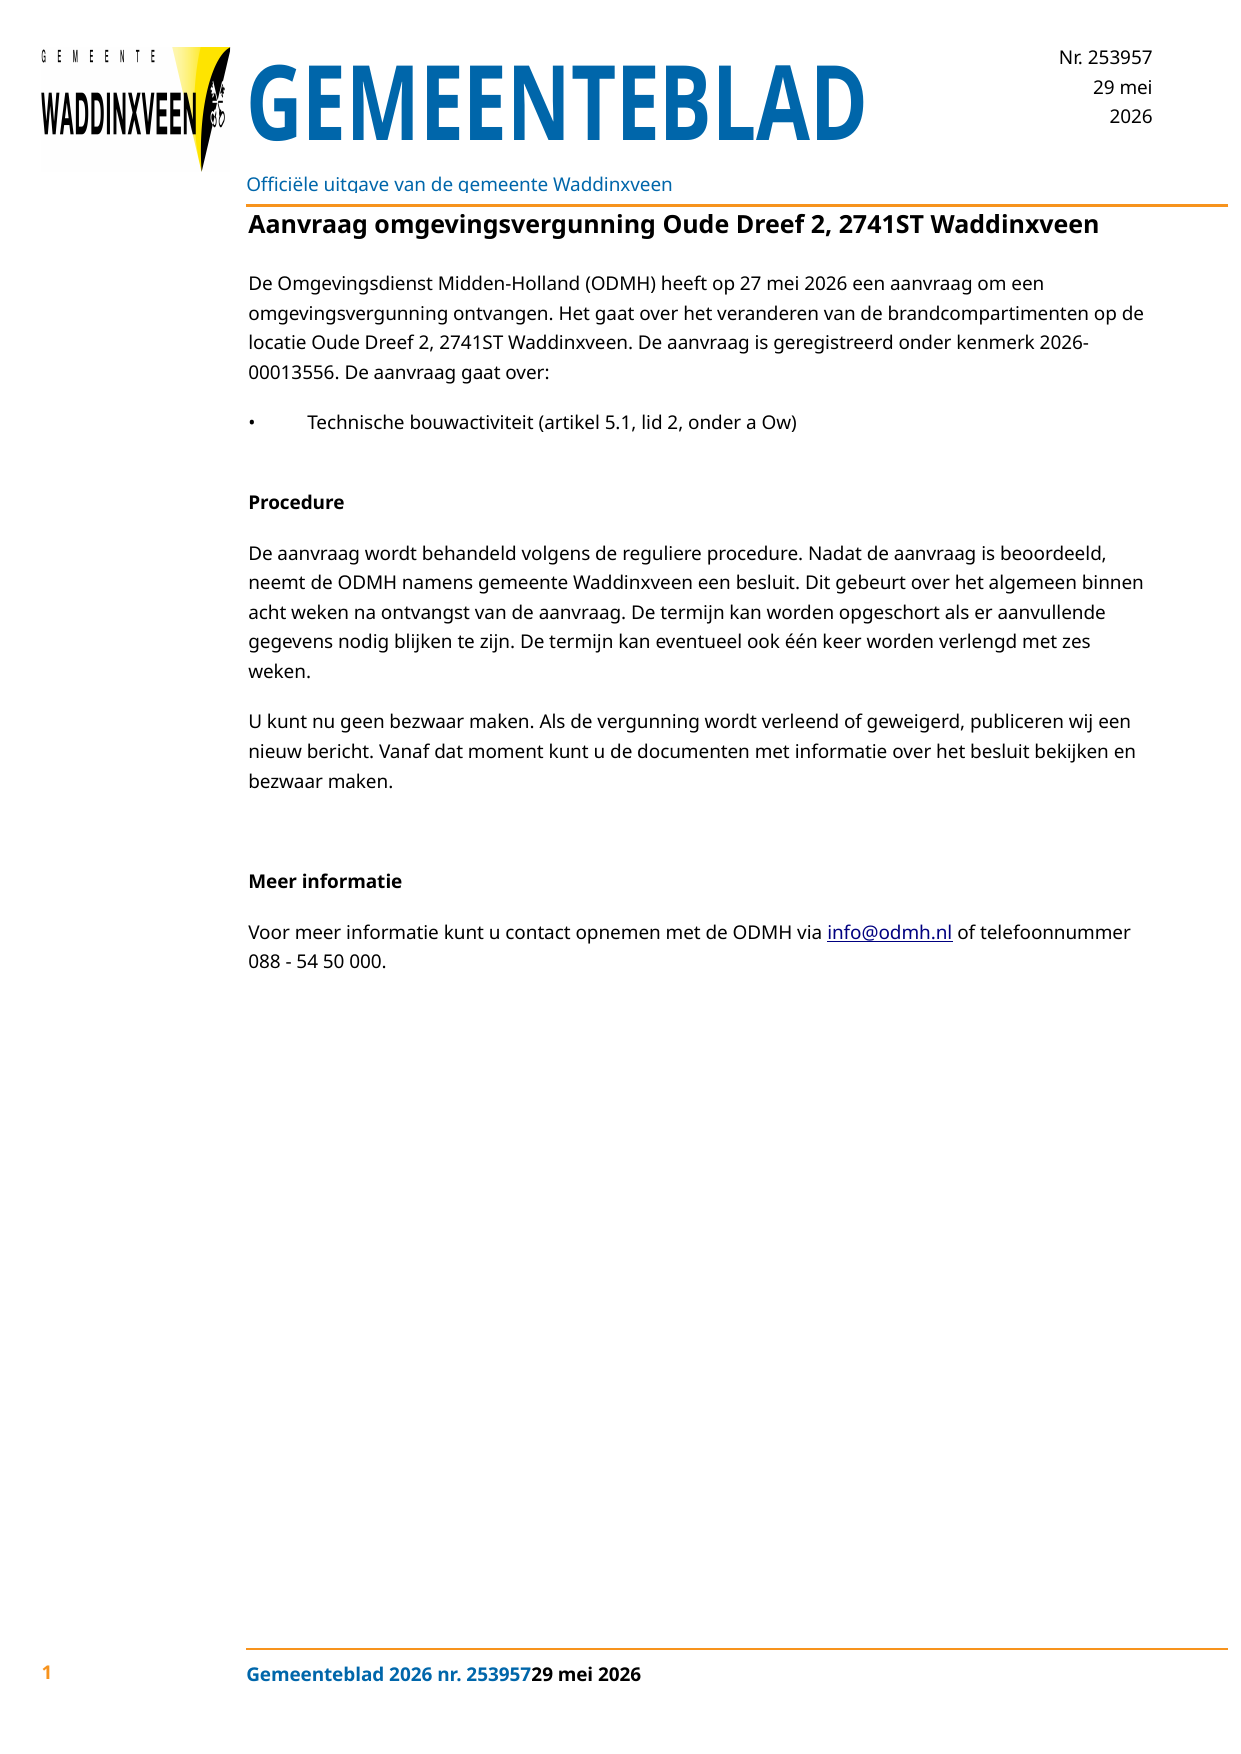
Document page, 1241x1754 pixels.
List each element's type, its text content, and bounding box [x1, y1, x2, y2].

text De Omgevingsdienst Midden-Holland (ODMH) heeft op 27 mei 2026 een aanvraag om een omgevingsvergunning ontvangen. Het gaat over het veranderen van de brandcompartimenten op de locatie Oude Dreef 2, 2741ST Waddinxveen. De aanvraag is geregistreerd onder kenmerk 2026-00013556. De aanvraag gaat over: [248, 270, 1152, 385]
list Technische bouwactiviteit (artikel 5.1, lid 2, onder a Ow) [248, 409, 1152, 435]
text Voor meer informatie kunt u contact opnemen met de ODMH via info@odmh.nl of telefoonnummer 088 - 54 50 000. [248, 919, 1152, 974]
text U kunt nu geen bezwaar maken. Als de vergunning wordt verleend of geweigerd, publiceren wij een nieuw bericht. Vanaf dat moment kunt u de documenten met informatie over het besluit bekijken en bezwaar maken. [248, 709, 1152, 793]
text Aanvraag omgevingsvergunning Oude Dreef 2, 2741ST Waddinxveen [248, 207, 1152, 241]
text Meer informatie [248, 869, 1152, 894]
text De aanvraag wordt behandeld volgens de reguliere procedure. Nadat de aanvraag is beoordeeld, neemt de ODMH namens gemeente Waddinxveen een besluit. Dit gebeurt over het algemeen binnen acht weken na ontvangst van de aanvraag. De termijn kan worden opgeschort als er aanvullende gegevens nodig blijken te zijn. De termijn kan eventueel ook één keer worden verlengd met zes weken. [248, 540, 1152, 684]
text Procedure [248, 489, 1152, 515]
picture [41, 47, 231, 172]
